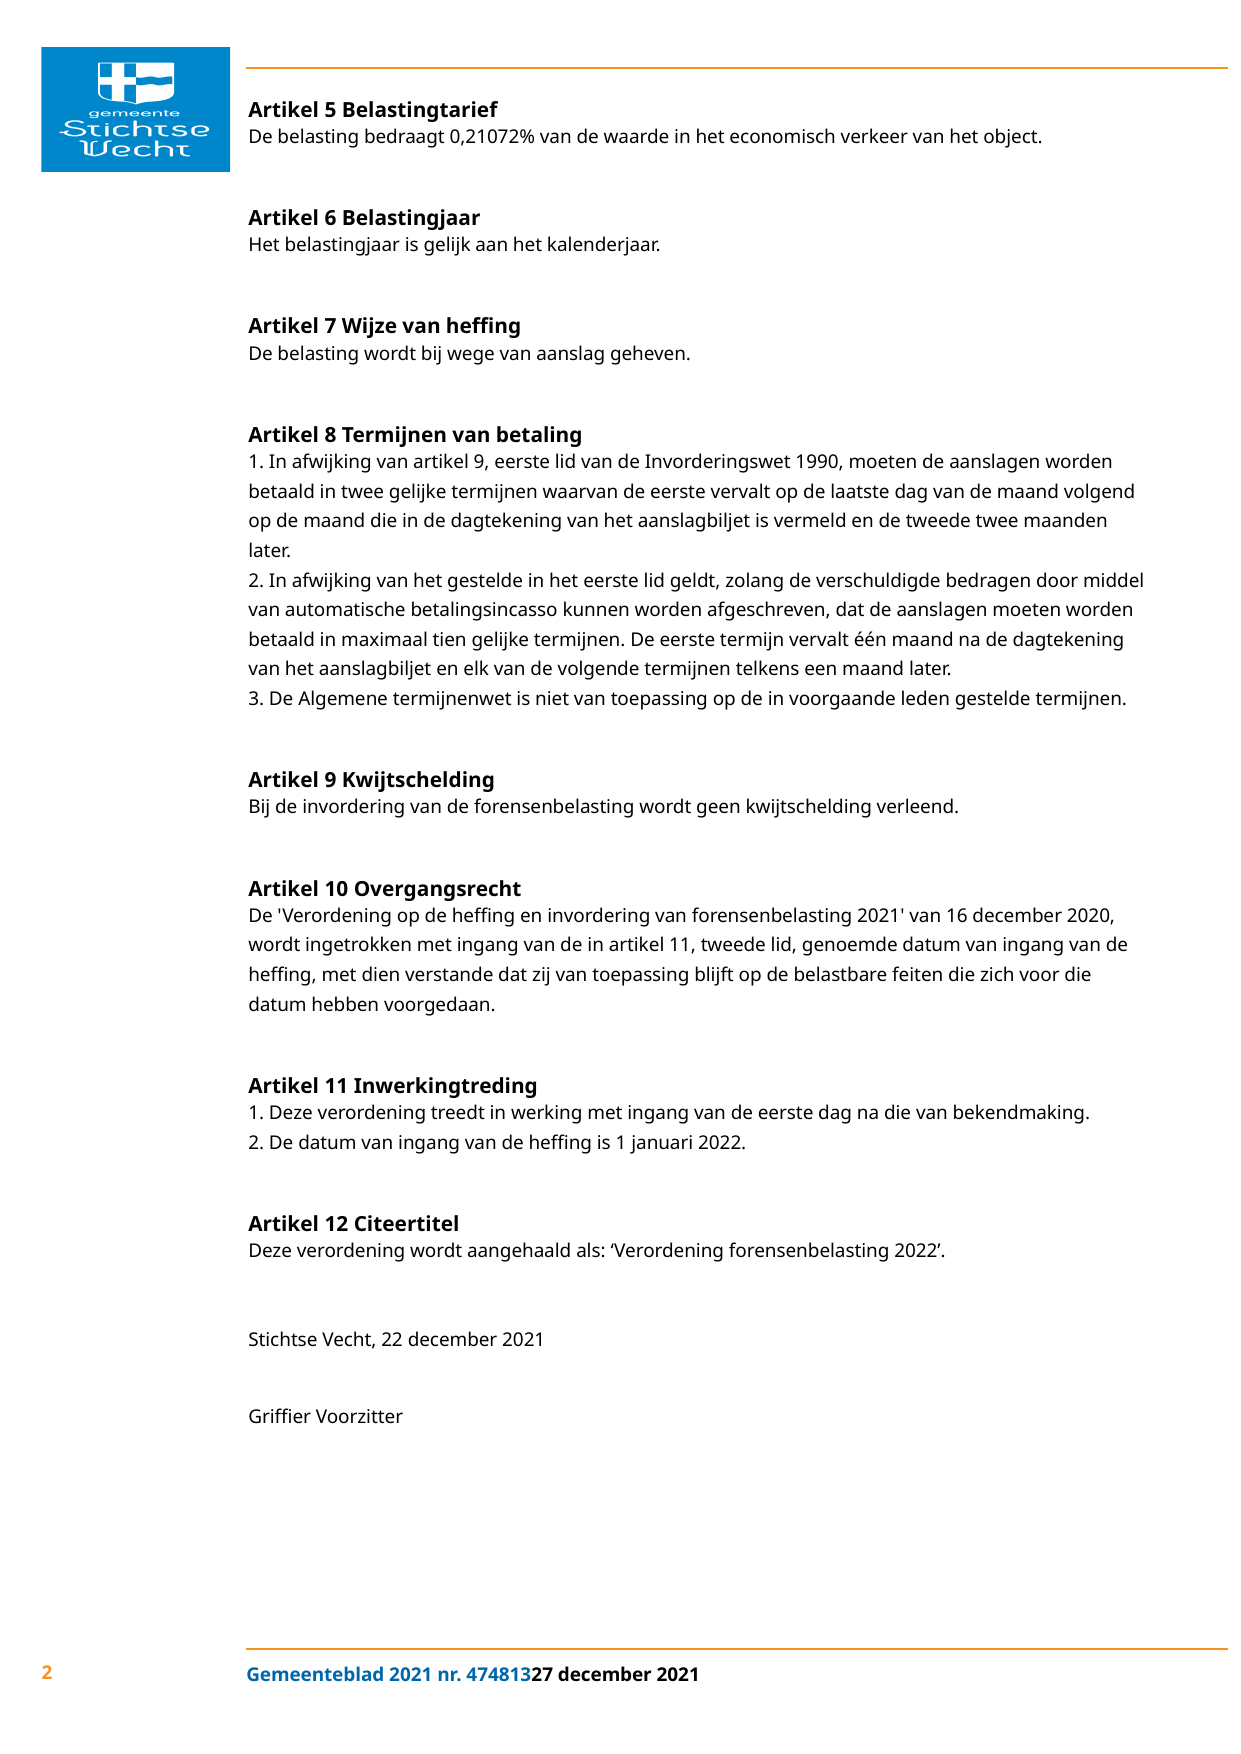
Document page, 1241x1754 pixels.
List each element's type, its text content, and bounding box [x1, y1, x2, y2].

text 2. De datum van ingang van de heffing is 1 januari 2022. [248, 1129, 1152, 1154]
text Artikel 12 Citeertitel [248, 1209, 1152, 1237]
text Artikel 11 Inwerkingtreding [248, 1071, 1152, 1099]
picture [137, 63, 174, 103]
text Het belastingjaar is gelijk aan het kalenderjaar. [248, 232, 1152, 257]
text Artikel 8 Termijnen van betaling [248, 420, 1152, 448]
text 1. Deze verordening treedt in werking met ingang van de eerste dag na die van bekendmaking. [248, 1099, 1152, 1125]
text Artikel 9 Kwijtschelding [248, 765, 1152, 794]
text De 'Verordening op de heffing en invordering van forensenbelasting 2021' van 16 december 2020, wordt ingetrokken met ingang van de in artikel 11, tweede lid, genoemde datum van ingang van de heffing, met dien verstande dat zij van toepassing blijft op de belastbare feiten die zich voor die datum hebben voorgedaan. [248, 902, 1152, 1017]
text Artikel 7 Wijze van heffing [248, 312, 1152, 340]
text 3. De Algemene termijnenwet is niet van toepassing op de in voorgaande leden gestelde termijnen. [248, 685, 1152, 711]
text Artikel 5 Belastingtarief [248, 95, 1152, 123]
text De belasting bedraagt 0,21072% van de waarde in het economisch verkeer van het object. [248, 123, 1152, 149]
picture [99, 63, 135, 101]
text Griffier Voorzitter [248, 1403, 1152, 1429]
text Stichtse Vecht, 22 december 2021 [248, 1326, 1152, 1352]
text Deze verordening wordt aangehaald als: ‘Verordening forensenbelasting 2022’. [248, 1237, 1152, 1263]
text Artikel 10 Overgangsrecht [248, 874, 1152, 902]
text De belasting wordt bij wege van aanslag geheven. [248, 340, 1152, 366]
text Artikel 6 Belastingjaar [248, 203, 1152, 232]
text 2. In afwijking van het gestelde in het eerste lid geldt, zolang de verschuldigde bedragen door middel van automatische betalingsincasso kunnen worden afgeschreven, dat de aanslagen moeten worden betaald in maximaal tien gelijke termijnen. De eerste termijn vervalt één maand na de dagtekening van het aanslagbiljet en elk van de volgende termijnen telkens een maand later. [248, 567, 1152, 681]
text Bij de invordering van de forensenbelasting wordt geen kwijtschelding verleend. [248, 794, 1152, 819]
text 1. In afwijking van artikel 9, eerste lid van de Invorderingswet 1990, moeten de aanslagen worden betaald in twee gelijke termijnen waarvan de eerste vervalt op de laatste dag van de maand volgend op de maand die in de dagtekening van het aanslagbiljet is vermeld en de tweede twee maanden later. [248, 448, 1152, 563]
